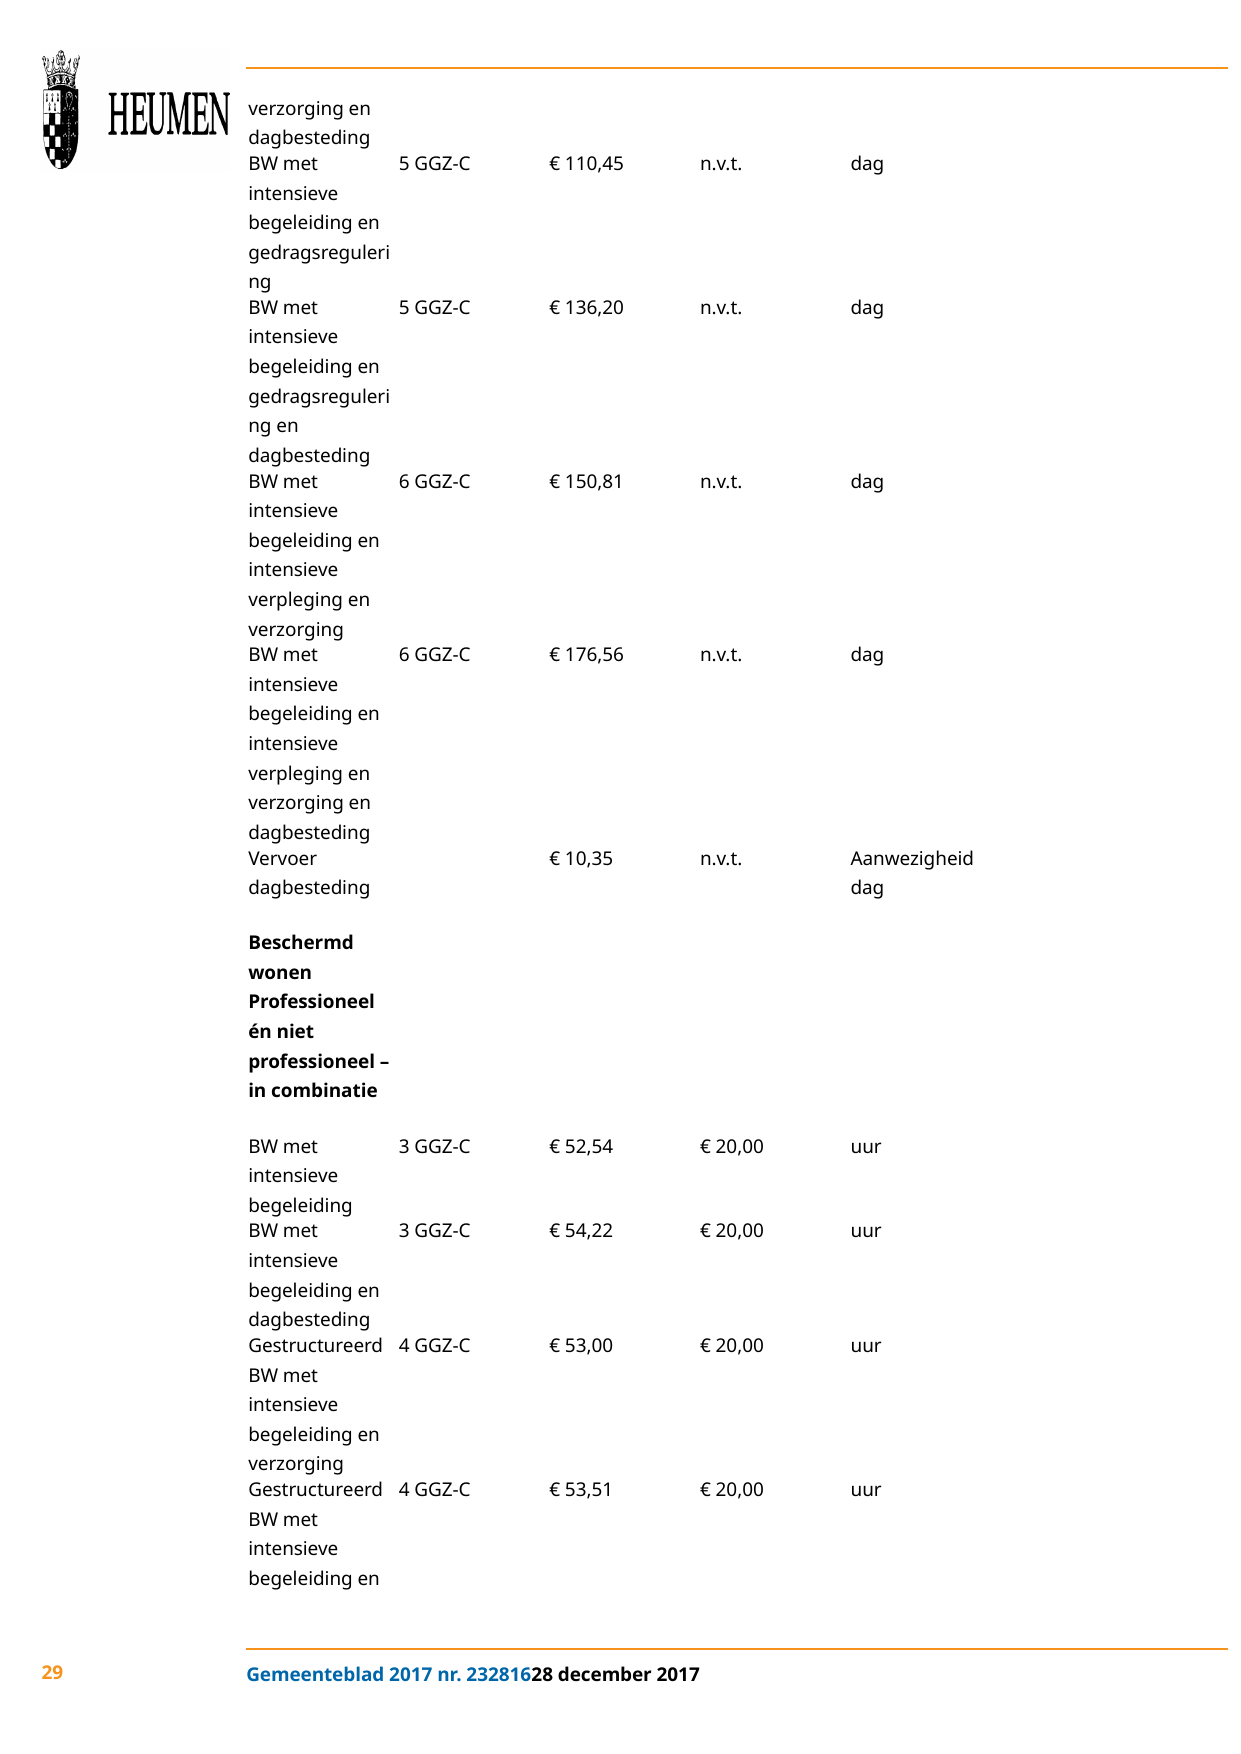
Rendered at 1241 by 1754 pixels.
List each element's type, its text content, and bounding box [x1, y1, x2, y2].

table_cell € 20,00 [700, 1476, 850, 1591]
table_cell € 150,81 [549, 468, 700, 641]
table_cell € 10,35 [549, 845, 700, 900]
table_cell Vervoer dagbesteding [248, 845, 398, 900]
table_cell 3 GGZ-C [399, 1218, 549, 1332]
table_cell [850, 95, 1001, 150]
table_cell € 20,00 [700, 1332, 850, 1476]
table_cell [1001, 150, 1152, 294]
table_cell BW met intensieve begeleiding en intensieve verpleging en verzorging en dagbesteding [248, 641, 398, 845]
table_cell [1001, 1218, 1152, 1332]
table_cell BW met intensieve begeleiding [248, 1133, 398, 1218]
table_cell € 20,00 [700, 1133, 850, 1218]
table_cell [399, 900, 549, 1133]
table_cell € 136,20 [549, 294, 700, 468]
table_cell n.v.t. [700, 294, 850, 468]
table_cell 3 GGZ-C [399, 1133, 549, 1218]
table_cell [1001, 641, 1152, 845]
table_cell € 53,51 [549, 1476, 700, 1591]
table_cell dag [850, 294, 1001, 468]
table_cell [1001, 845, 1152, 900]
table_cell Beschermd wonen Professioneel én niet professioneel – in combinatie [248, 900, 398, 1133]
table_cell Aanwezigheid dag [850, 845, 1001, 900]
table_cell 6 GGZ-C [399, 641, 549, 845]
table_cell uur [850, 1133, 1001, 1218]
table_cell [549, 900, 700, 1133]
picture [41, 47, 231, 172]
table_cell n.v.t. [700, 468, 850, 641]
table_cell € 54,22 [549, 1218, 700, 1332]
table_cell [399, 845, 549, 900]
table_cell n.v.t. [700, 845, 850, 900]
table_cell BW met intensieve begeleiding en gedragsregulering en dagbesteding [248, 294, 398, 468]
table_cell dag [850, 150, 1001, 294]
table_cell € 176,56 [549, 641, 700, 845]
table_cell [399, 95, 549, 150]
table_cell 5 GGZ-C [399, 150, 549, 294]
table_cell [1001, 1332, 1152, 1476]
table_cell BW met intensieve begeleiding en dagbesteding [248, 1218, 398, 1332]
table_cell dag [850, 468, 1001, 641]
table_cell [1001, 1133, 1152, 1218]
table_cell verzorging en dagbesteding [248, 95, 398, 150]
table_cell uur [850, 1332, 1001, 1476]
table_cell Gestructureerd BW met intensieve begeleiding en verzorging [248, 1332, 398, 1476]
table_cell [549, 95, 700, 150]
table_cell [1001, 900, 1152, 1133]
table_cell uur [850, 1218, 1001, 1332]
table_cell [1001, 468, 1152, 641]
table_cell [850, 900, 1001, 1133]
table_cell 4 GGZ-C [399, 1332, 549, 1476]
table_cell [1001, 294, 1152, 468]
table_cell € 53,00 [549, 1332, 700, 1476]
table_cell € 20,00 [700, 1218, 850, 1332]
table_cell dag [850, 641, 1001, 845]
table_cell BW met intensieve begeleiding en intensieve verpleging en verzorging [248, 468, 398, 641]
table_cell 5 GGZ-C [399, 294, 549, 468]
table_cell BW met intensieve begeleiding en gedragsregulering [248, 150, 398, 294]
table_cell n.v.t. [700, 150, 850, 294]
table_cell [700, 95, 850, 150]
table_cell 4 GGZ-C [399, 1476, 549, 1591]
table_cell uur [850, 1476, 1001, 1591]
table_cell € 110,45 [549, 150, 700, 294]
table_cell [1001, 1476, 1152, 1591]
table_cell n.v.t. [700, 641, 850, 845]
table_cell 6 GGZ-C [399, 468, 549, 641]
table_cell € 52,54 [549, 1133, 700, 1218]
table_cell [700, 900, 850, 1133]
table_cell Gestructureerd BW met intensieve begeleiding en [248, 1476, 398, 1591]
table_cell [1001, 95, 1152, 150]
